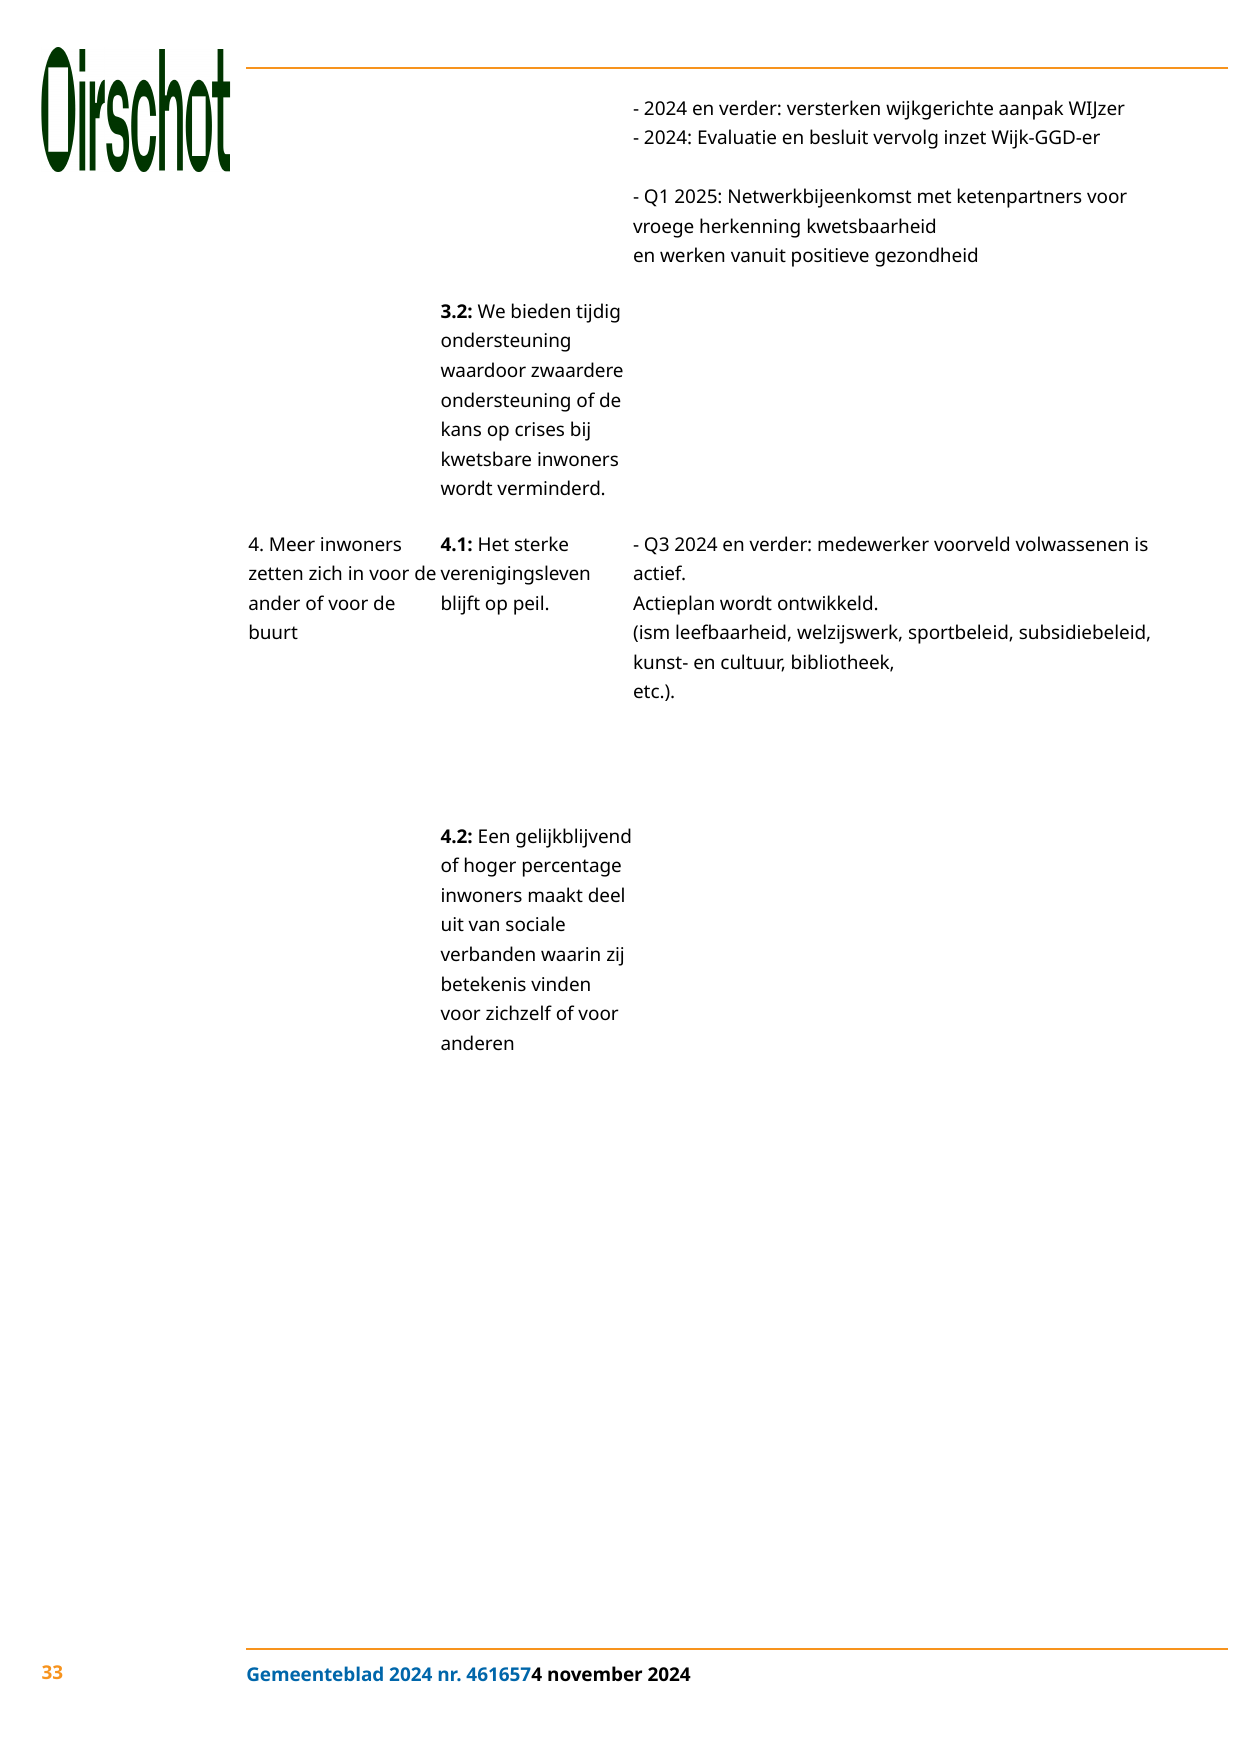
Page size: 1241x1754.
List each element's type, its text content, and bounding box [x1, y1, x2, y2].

table_cell [440, 95, 633, 298]
table_cell [633, 298, 1152, 531]
table_cell - Q3 2024 en verder: medewerker voorveld volwassenen is actief. Actieplan wordt ontwikkeld. (ism leefbaarheid, welzijswerk, sportbeleid, subsidiebeleid, kunst- en cultuur, bibliotheek, etc.). [633, 531, 1152, 823]
table_cell 4.2: Een gelijkblijvend of hoger percentage inwoners maakt deel uit van sociale verbanden waarin zij betekenis vinden voor zichzelf of voor anderen [440, 823, 633, 1085]
table_cell [633, 823, 1152, 1085]
table_cell - 2024 en verder: versterken wijkgerichte aanpak WIJzer - 2024: Evaluatie en besluit vervolg inzet Wijk-GGD-er - Q1 2025: Netwerkbijeenkomst met ketenpartners voor vroege herkenning kwetsbaarheid en werken vanuit positieve gezondheid [633, 95, 1152, 298]
table_cell [248, 823, 440, 1085]
picture [41, 47, 231, 172]
table_cell [248, 95, 440, 298]
table_cell 4. Meer inwoners zetten zich in voor de ander of voor de buurt [248, 531, 440, 823]
table_cell 4.1: Het sterke verenigingsleven blijft op peil. [440, 531, 633, 823]
table_cell 3.2: We bieden tijdig ondersteuning waardoor zwaardere ondersteuning of de kans op crises bij kwetsbare inwoners wordt verminderd. [440, 298, 633, 531]
table_cell [248, 298, 440, 531]
